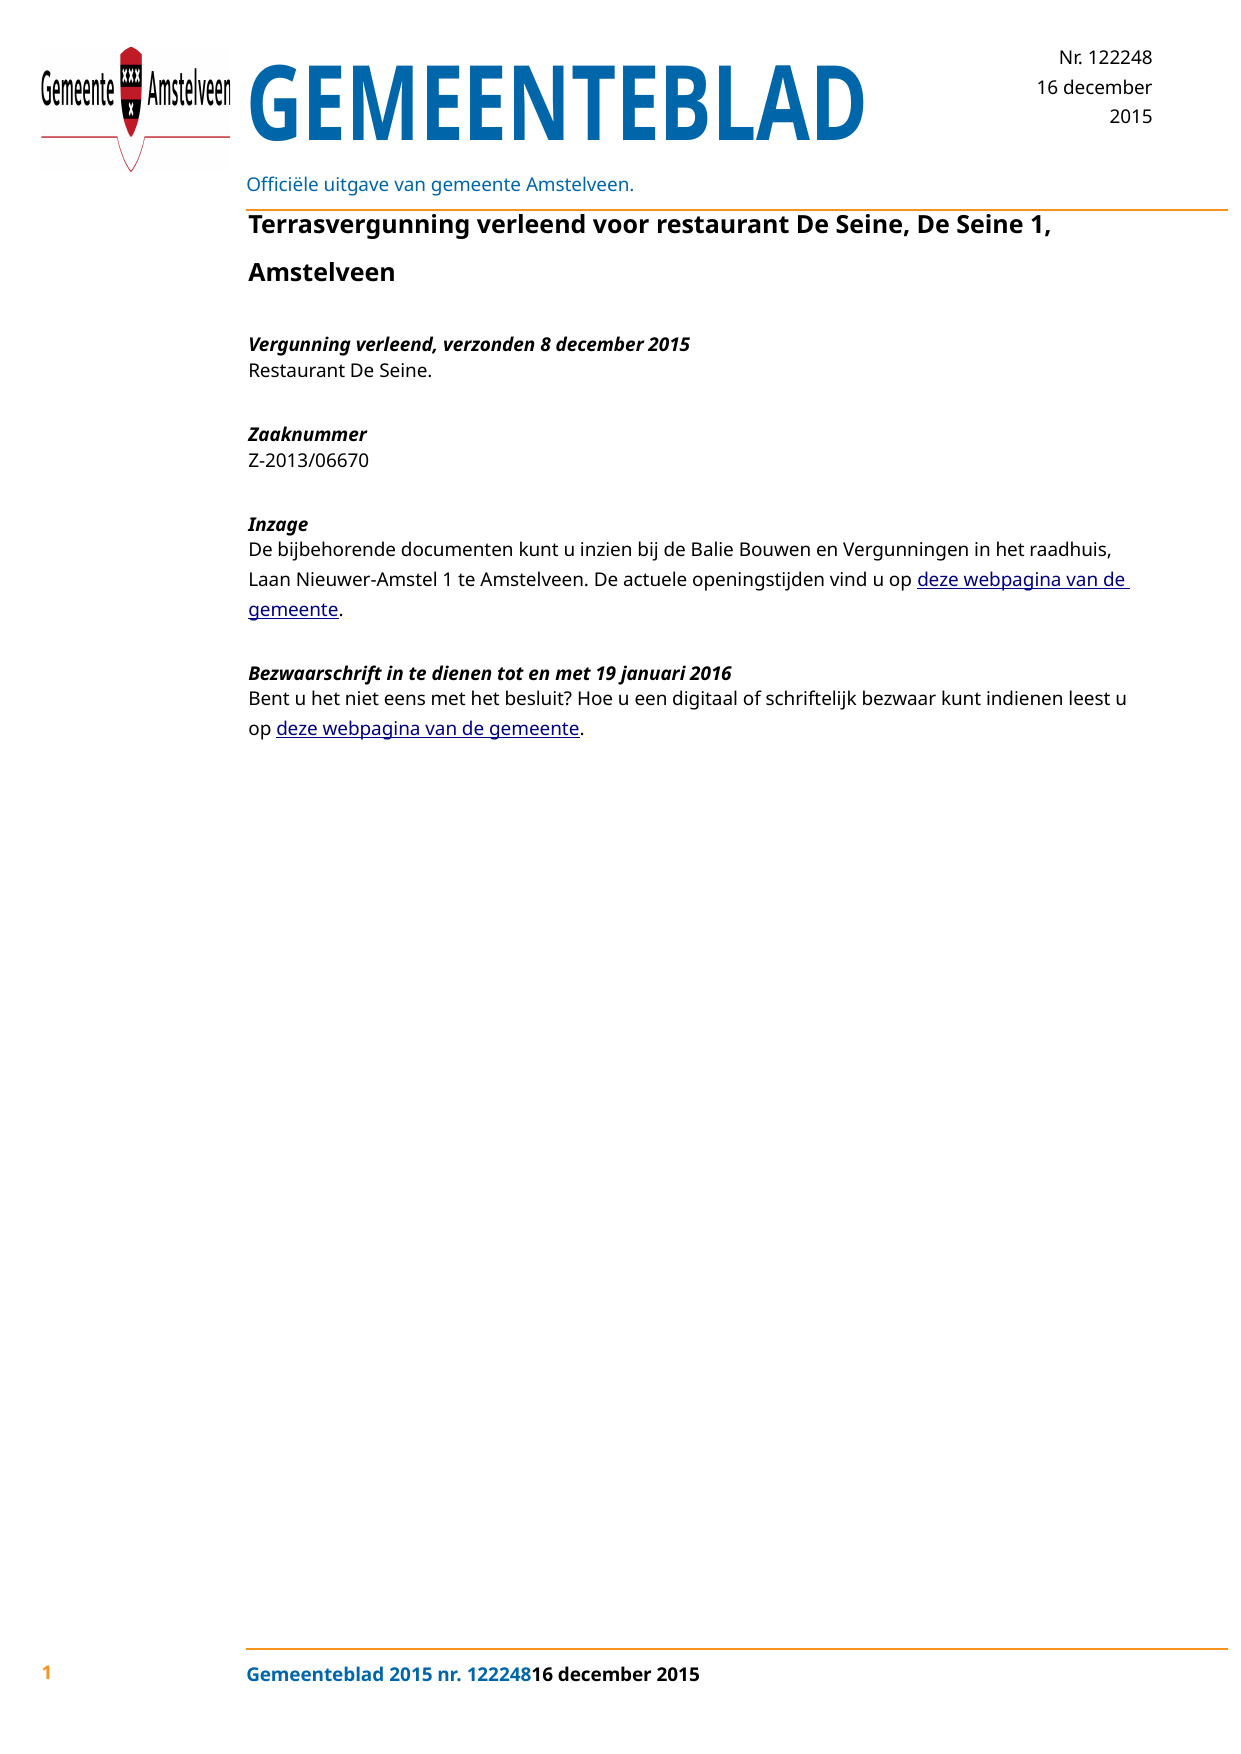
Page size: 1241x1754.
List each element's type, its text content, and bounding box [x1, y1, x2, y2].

text De bijbehorende documenten kunt u inzien bij de Balie Bouwen en Vergunningen in het raadhuis, Laan Nieuwer-Amstel 1 te Amstelveen. De actuele openingstijden vind u op deze webpagina van de gemeente. [248, 537, 1152, 621]
text Z-2013/06670 [248, 447, 1152, 473]
picture [41, 47, 231, 172]
text Bezwaarschrift in te dienen tot en met 19 januari 2016 [248, 660, 1152, 685]
text Zaaknummer [248, 421, 1152, 447]
text Terrasvergunning verleend voor restaurant De Seine, De Seine 1, Amstelveen [248, 211, 1152, 288]
text Bent u het niet eens met het besluit? Hoe u een digitaal of schriftelijk bezwaar kunt indienen leest u op deze webpagina van de gemeente. [248, 685, 1152, 741]
text Restaurant De Seine. [248, 357, 1152, 383]
text Vergunning verleend, verzonden 8 december 2015 [248, 331, 1152, 357]
text Inzage [248, 511, 1152, 537]
